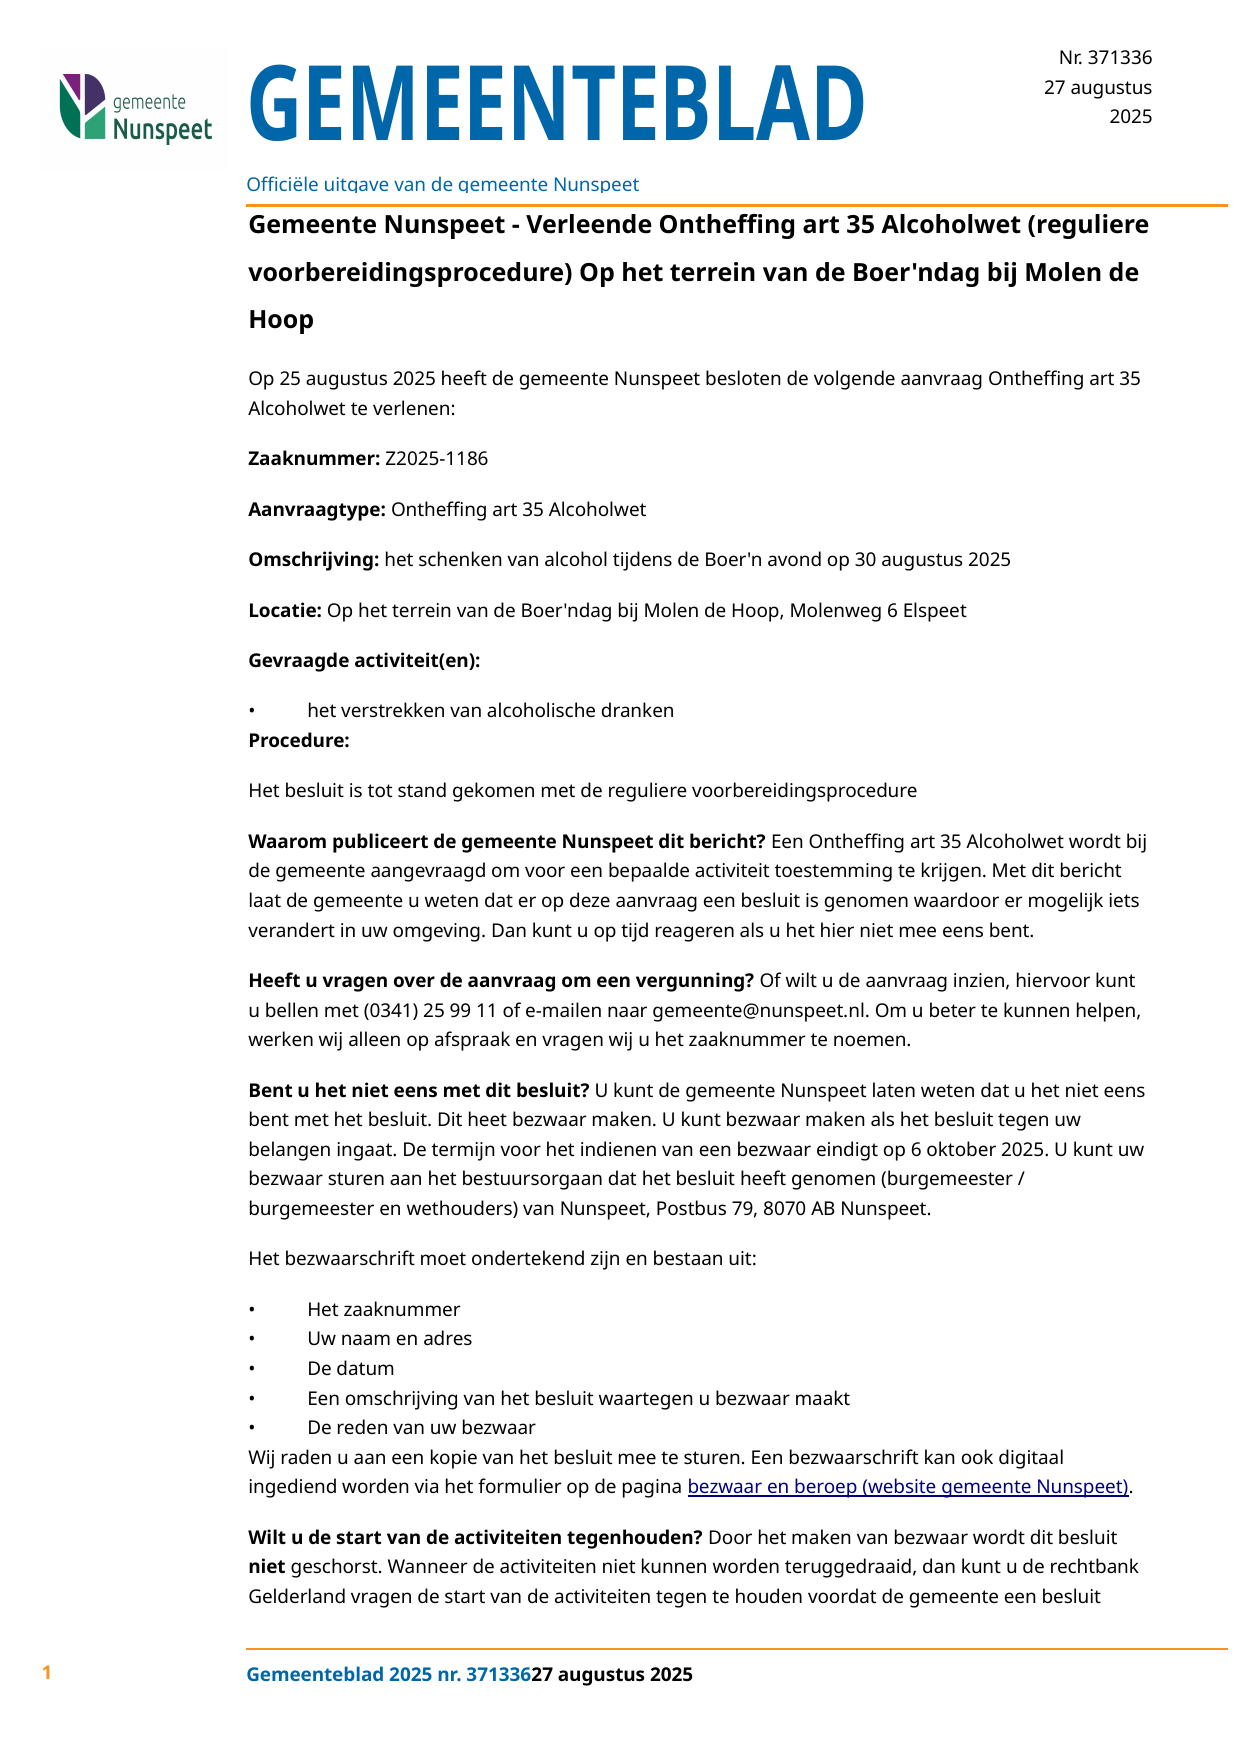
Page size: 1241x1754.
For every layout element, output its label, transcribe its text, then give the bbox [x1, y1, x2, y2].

text Het besluit is tot stand gekomen met de reguliere voorbereidingsprocedure [248, 778, 1152, 803]
text Op 25 augustus 2025 heeft de gemeente Nunspeet besloten de volgende aanvraag Ontheffing art 35 Alcoholwet te verlenen: [248, 366, 1152, 421]
list Een omschrijving van het besluit waartegen u bezwaar maakt [248, 1385, 1152, 1410]
text Procedure: [248, 727, 1152, 753]
text Omschrijving: het schenken van alcohol tijdens de Boer'n avond op 30 augustus 2025 [248, 546, 1152, 572]
list Uw naam en adres [248, 1326, 1152, 1351]
text Bent u het niet eens met dit besluit? U kunt de gemeente Nunspeet laten weten dat u het niet eens bent met het besluit. Dit heet bezwaar maken. U kunt bezwaar maken als het besluit tegen uw belangen ingaat. De termijn voor het indienen van een bezwaar eindigt op 6 oktober 2025. U kunt uw bezwaar sturen aan het bestuursorgaan dat het besluit heeft genomen (burgemeester / burgemeester en wethouders) van Nunspeet, Postbus 79, 8070 AB Nunspeet. [248, 1077, 1152, 1221]
list het verstrekken van alcoholische dranken [248, 698, 1152, 723]
picture [41, 47, 231, 172]
text Gemeente Nunspeet - Verleende Ontheffing art 35 Alcoholwet (reguliere voorbereidingsprocedure) Op het terrein van de Boer'ndag bij Molen de Hoop [248, 207, 1152, 336]
text Gevraagde activiteit(en): [248, 647, 1152, 673]
text Wilt u de start van de activiteiten tegenhouden? Door het maken van bezwaar wordt dit besluit niet geschorst. Wanneer de activiteiten niet kunnen worden teruggedraaid, dan kunt u de rechtbank Gelderland vragen de start van de activiteiten tegen te houden voordat de gemeente een besluit [248, 1524, 1152, 1609]
text Waarom publiceert de gemeente Nunspeet dit bericht? Een Ontheffing art 35 Alcoholwet wordt bij de gemeente aangevraagd om voor een bepaalde activiteit toestemming te krijgen. Met dit bericht laat de gemeente u weten dat er op deze aanvraag een besluit is genomen waardoor er mogelijk iets verandert in uw omgeving. Dan kunt u op tijd reageren als u het hier niet mee eens bent. [248, 828, 1152, 942]
text Aanvraagtype: Ontheffing art 35 Alcoholwet [248, 496, 1152, 522]
text Wij raden u aan een kopie van het besluit mee te sturen. Een bezwaarschrift kan ook digitaal ingediend worden via het formulier op de pagina bezwaar en beroep (website gemeente Nunspeet). [248, 1444, 1152, 1499]
text Locatie: Op het terrein van de Boer'ndag bij Molen de Hoop, Molenweg 6 Elspeet [248, 597, 1152, 622]
text Heeft u vragen over de aanvraag om een vergunning? Of wilt u de aanvraag inzien, hiervoor kunt u bellen met (0341) 25 99 11 of e-mailen naar gemeente@nunspeet.nl. Om u beter te kunnen helpen, werken wij alleen op afspraak en vragen wij u het zaaknummer te noemen. [248, 967, 1152, 1052]
list De datum [248, 1355, 1152, 1381]
text Het bezwaarschrift moet ondertekend zijn en bestaan uit: [248, 1246, 1152, 1271]
list Het zaaknummer [248, 1296, 1152, 1322]
text Zaaknummer: Z2025-1186 [248, 446, 1152, 471]
list De reden van uw bezwaar [248, 1414, 1152, 1440]
